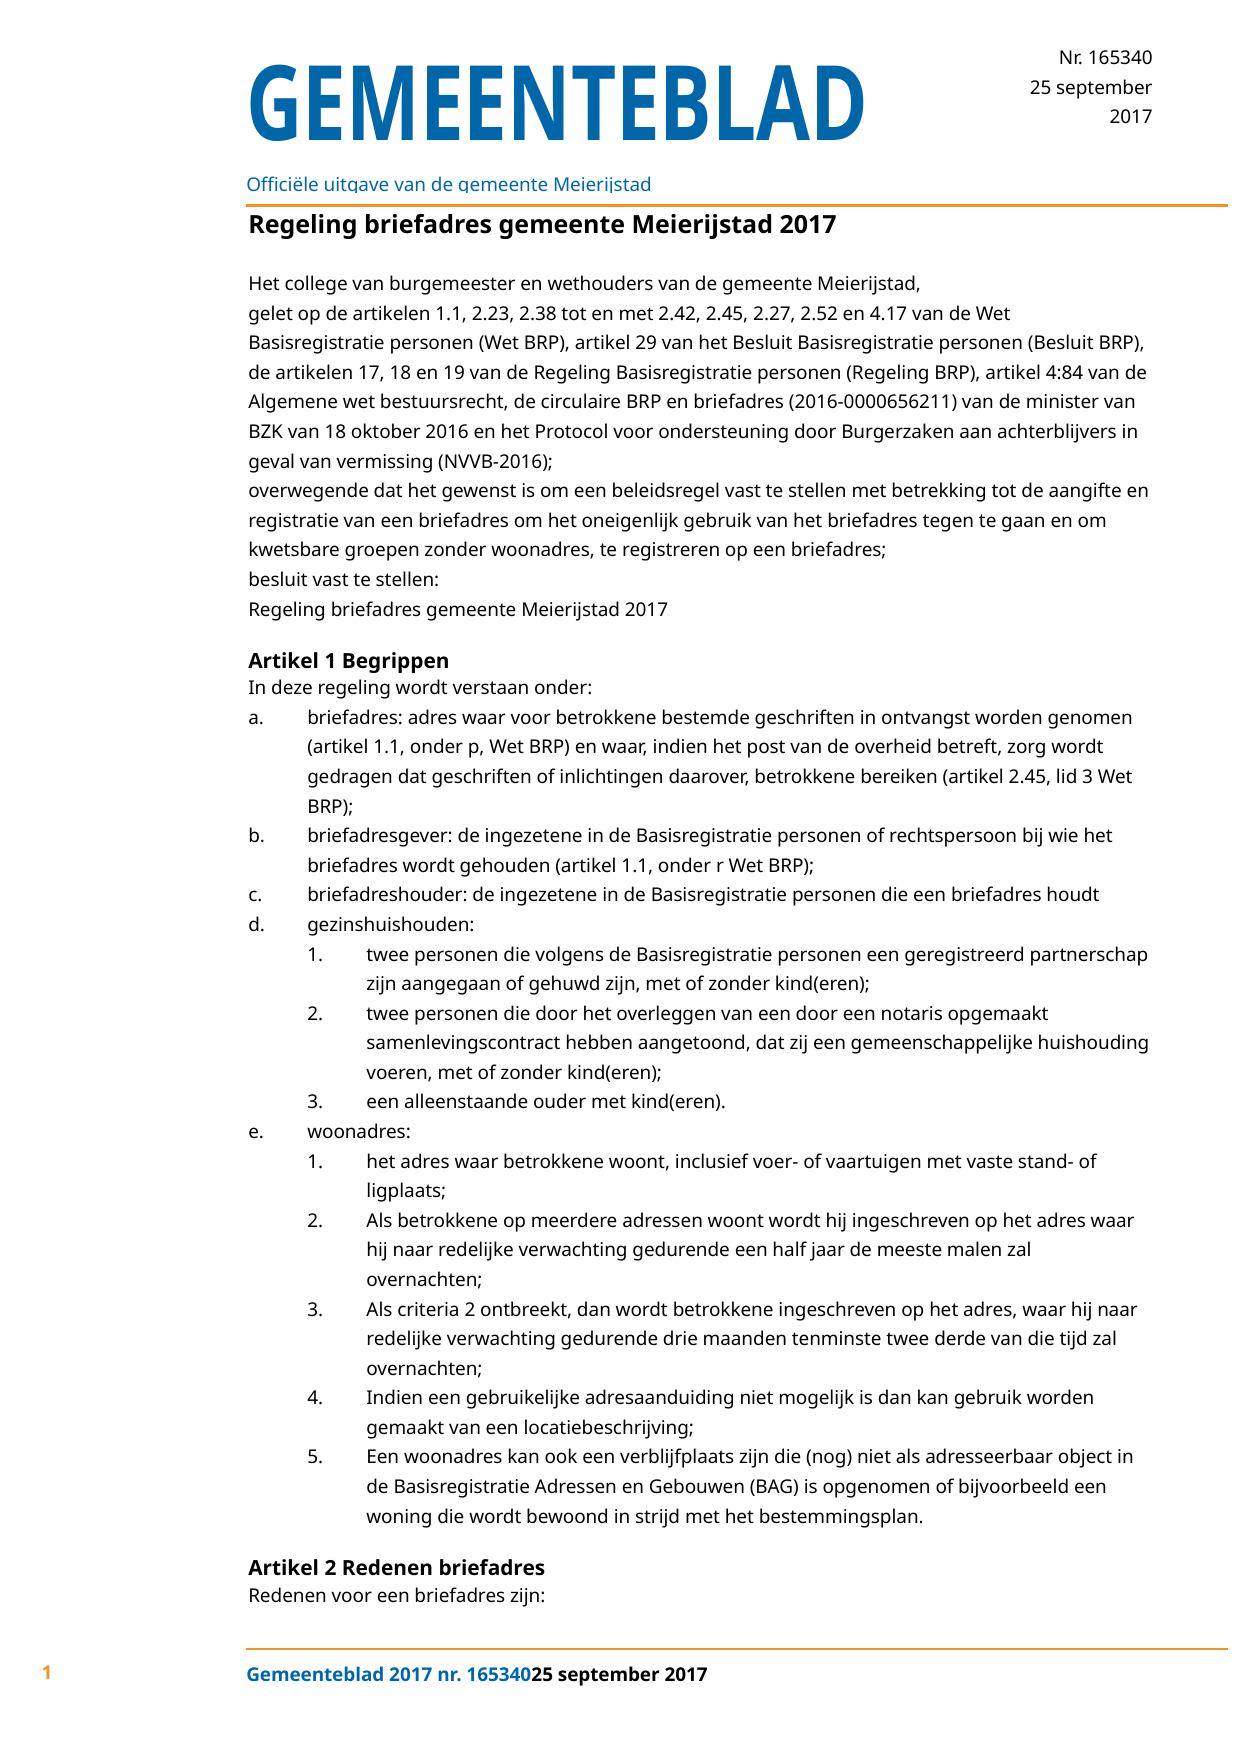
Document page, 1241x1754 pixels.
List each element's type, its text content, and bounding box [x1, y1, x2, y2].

text Artikel 2 Redenen briefadres [248, 1553, 1152, 1582]
text In deze regeling wordt verstaan onder: [248, 674, 1152, 700]
list woonadres: [248, 1118, 1152, 1144]
list Als criteria 2 ontbreekt, dan wordt betrokkene ingeschreven op het adres, waar hij naar redelijke verwachting gedurende drie maanden tenminste twee derde van die tijd zal overnachten; [307, 1296, 1152, 1381]
list gezinshuishouden: [248, 911, 1152, 937]
list briefadreshouder: de ingezetene in de Basisregistratie personen die een briefadres houdt [248, 882, 1152, 907]
text Regeling briefadres gemeente Meierijstad 2017 [248, 596, 1152, 621]
list twee personen die door het overleggen van een door een notaris opgemaakt samenlevingscontract hebben aangetoond, dat zij een gemeenschappelijke huishouding voeren, met of zonder kind(eren); [307, 1000, 1152, 1085]
picture [41, 47, 231, 172]
list briefadresgever: de ingezetene in de Basisregistratie personen of rechtspersoon bij wie het briefadres wordt gehouden (artikel 1.1, onder r Wet BRP); [248, 822, 1152, 878]
text Redenen voor een briefadres zijn: [248, 1582, 1152, 1607]
list twee personen die volgens de Basisregistratie personen een geregistreerd partnerschap zijn aangegaan of gehuwd zijn, met of zonder kind(eren); [307, 941, 1152, 996]
text Artikel 1 Begrippen [248, 646, 1152, 674]
list Een woonadres kan ook een verblijfplaats zijn die (nog) niet als adresseerbaar object in de Basisregistratie Adressen en Gebouwen (BAG) is opgenomen of bijvoorbeeld een woning die wordt bewoond in strijd met het bestemmingsplan. [307, 1444, 1152, 1529]
list Indien een gebruikelijke adresaanduiding niet mogelijk is dan kan gebruik worden gemaakt van een locatiebeschrijving; [307, 1384, 1152, 1440]
text gelet op de artikelen 1.1, 2.23, 2.38 tot en met 2.42, 2.45, 2.27, 2.52 en 4.17 van de Wet Basisregistratie personen (Wet BRP), artikel 29 van het Besluit Basisregistratie personen (Besluit BRP), de artikelen 17, 18 en 19 van de Regeling Basisregistratie personen (Regeling BRP), artikel 4:84 van de Algemene wet bestuursrecht, de circulaire BRP en briefadres (2016-0000656211) van de minister van BZK van 18 oktober 2016 en het Protocol voor ondersteuning door Burgerzaken aan achterblijvers in geval van vermissing (NVVB-2016); [248, 300, 1152, 473]
list een alleenstaande ouder met kind(eren). [307, 1089, 1152, 1114]
text besluit vast te stellen: [248, 566, 1152, 592]
list briefadres: adres waar voor betrokkene bestemde geschriften in ontvangst worden genomen (artikel 1.1, onder p, Wet BRP) en waar, indien het post van de overheid betreft, zorg wordt gedragen dat geschriften of inlichtingen daarover, betrokkene bereiken (artikel 2.45, lid 3 Wet BRP); [248, 704, 1152, 819]
list het adres waar betrokkene woont, inclusief voer- of vaartuigen met vaste stand- of ligplaats; [307, 1148, 1152, 1203]
text overwegende dat het gewenst is om een beleidsregel vast te stellen met betrekking tot de aangifte en registratie van een briefadres om het oneigenlijk gebruik van het briefadres tegen te gaan en om kwetsbare groepen zonder woonadres, te registreren op een briefadres; [248, 477, 1152, 562]
text Het college van burgemeester en wethouders van de gemeente Meierijstad, [248, 270, 1152, 296]
list Als betrokkene op meerdere adressen woont wordt hij ingeschreven op het adres waar hij naar redelijke verwachting gedurende een half jaar de meeste malen zal overnachten; [307, 1207, 1152, 1292]
text Regeling briefadres gemeente Meierijstad 2017 [248, 207, 1152, 241]
